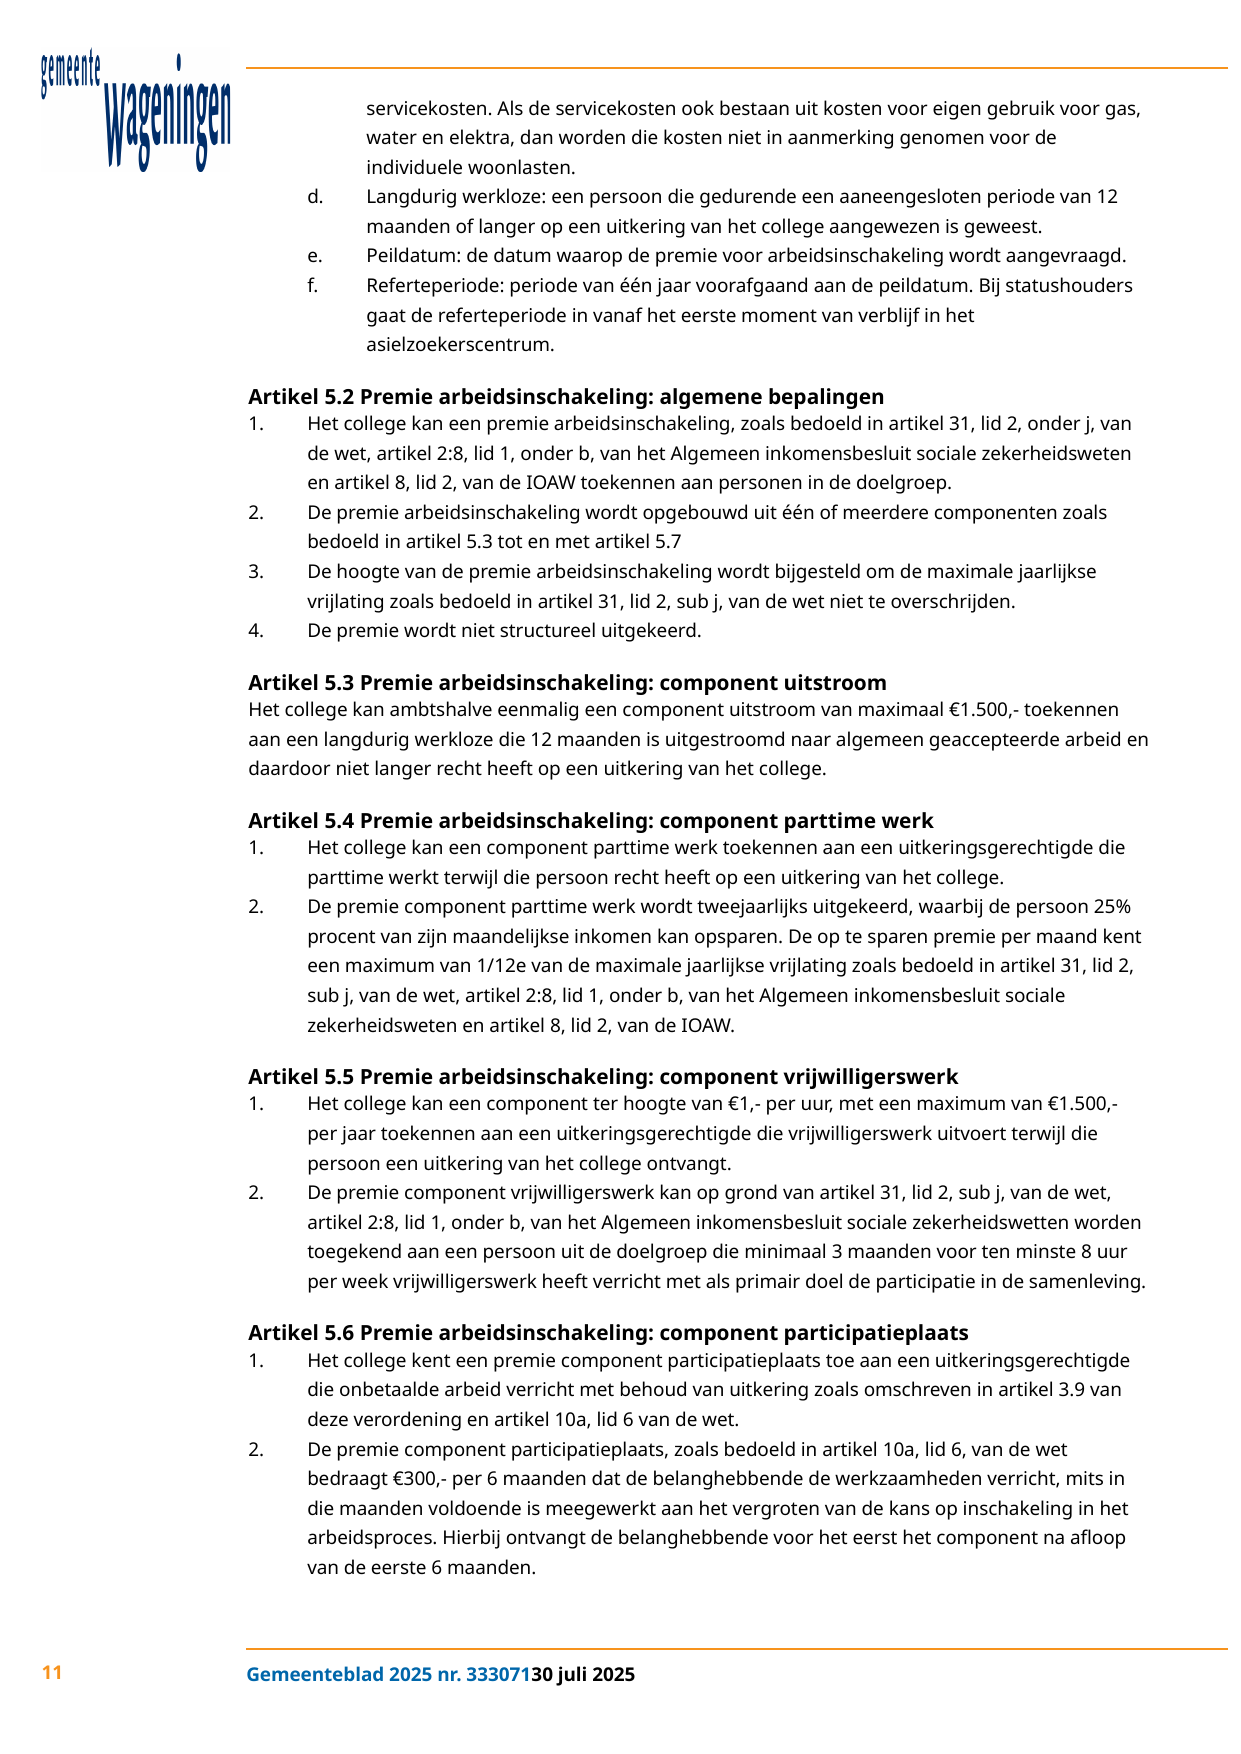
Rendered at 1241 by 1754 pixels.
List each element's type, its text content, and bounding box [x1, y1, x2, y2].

text Artikel 5.2 Premie arbeidsinschakeling: algemene bepalingen [248, 382, 1152, 410]
list De premie component participatieplaats, zoals bedoeld in artikel 10a, lid 6, van de wet bedraagt €300,- per 6 maanden dat de belanghebbende de werkzaamheden verricht, mits in die maanden voldoende is meegewerkt aan het vergroten van de kans op inschakeling in het arbeidsproces. Hierbij ontvangt de belanghebbende voor het eerst het component na afloop van de eerste 6 maanden. [248, 1436, 1152, 1580]
text Artikel 5.4 Premie arbeidsinschakeling: component parttime werk [248, 806, 1152, 834]
text Artikel 5.3 Premie arbeidsinschakeling: component uitstroom [248, 668, 1152, 696]
list servicekosten. Als de servicekosten ook bestaan uit kosten voor eigen gebruik voor gas, water en elektra, dan worden die kosten niet in aanmerking genomen voor de individuele woonlasten. [307, 95, 1152, 180]
text Het college kan ambtshalve eenmalig een component uitstroom van maximaal €1.500,- toekennen aan een langdurig werkloze die 12 maanden is uitgestroomd naar algemeen geaccepteerde arbeid en daardoor niet langer recht heeft op een uitkering van het college. [248, 696, 1152, 781]
list Het college kan een component ter hoogte van €1,- per uur, met een maximum van €1.500,- per jaar toekennen aan een uitkeringsgerechtigde die vrijwilligerswerk uitvoert terwijl die persoon een uitkering van het college ontvangt. [248, 1091, 1152, 1176]
list Peildatum: de datum waarop de premie voor arbeidsinschakeling wordt aangevraagd. [307, 243, 1152, 268]
picture [41, 47, 231, 172]
text Artikel 5.5 Premie arbeidsinschakeling: component vrijwilligerswerk [248, 1062, 1152, 1091]
list Referteperiode: periode van één jaar voorafgaand aan de peildatum. Bij statushouders gaat de referteperiode in vanaf het eerste moment van verblijf in het asielzoekerscentrum. [307, 272, 1152, 357]
list De premie component parttime werk wordt tweejaarlijks uitgekeerd, waarbij de persoon 25% procent van zijn maandelijkse inkomen kan opsparen. De op te sparen premie per maand kent een maximum van 1/12e van de maximale jaarlijkse vrijlating zoals bedoeld in artikel 31, lid 2, sub j, van de wet, artikel 2:8, lid 1, onder b, van het Algemeen inkomensbesluit sociale zekerheidsweten en artikel 8, lid 2, van de IOAW. [248, 893, 1152, 1037]
list De premie wordt niet structureel uitgekeerd. [248, 617, 1152, 643]
text Artikel 5.6 Premie arbeidsinschakeling: component participatieplaats [248, 1318, 1152, 1347]
list Het college kent een premie component participatieplaats toe aan een uitkeringsgerechtigde die onbetaalde arbeid verricht met behoud van uitkering zoals omschreven in artikel 3.9 van deze verordening en artikel 10a, lid 6 van de wet. [248, 1347, 1152, 1432]
list De premie arbeidsinschakeling wordt opgebouwd uit één of meerdere componenten zoals bedoeld in artikel 5.3 tot en met artikel 5.7 [248, 499, 1152, 554]
list Het college kan een component parttime werk toekennen aan een uitkeringsgerechtigde die parttime werkt terwijl die persoon recht heeft op een uitkering van het college. [248, 834, 1152, 889]
list De premie component vrijwilligerswerk kan op grond van artikel 31, lid 2, sub j, van de wet, artikel 2:8, lid 1, onder b, van het Algemeen inkomensbesluit sociale zekerheidswetten worden toegekend aan een persoon uit de doelgroep die minimaal 3 maanden voor ten minste 8 uur per week vrijwilligerswerk heeft verricht met als primair doel de participatie in de samenleving. [248, 1179, 1152, 1294]
list De hoogte van de premie arbeidsinschakeling wordt bijgesteld om de maximale jaarlijkse vrijlating zoals bedoeld in artikel 31, lid 2, sub j, van de wet niet te overschrijden. [248, 558, 1152, 613]
list Langdurig werkloze: een persoon die gedurende een aaneengesloten periode van 12 maanden of langer op een uitkering van het college aangewezen is geweest. [307, 183, 1152, 239]
list Het college kan een premie arbeidsinschakeling, zoals bedoeld in artikel 31, lid 2, onder j, van de wet, artikel 2:8, lid 1, onder b, van het Algemeen inkomensbesluit sociale zekerheidsweten en artikel 8, lid 2, van de IOAW toekennen aan personen in de doelgroep. [248, 410, 1152, 495]
